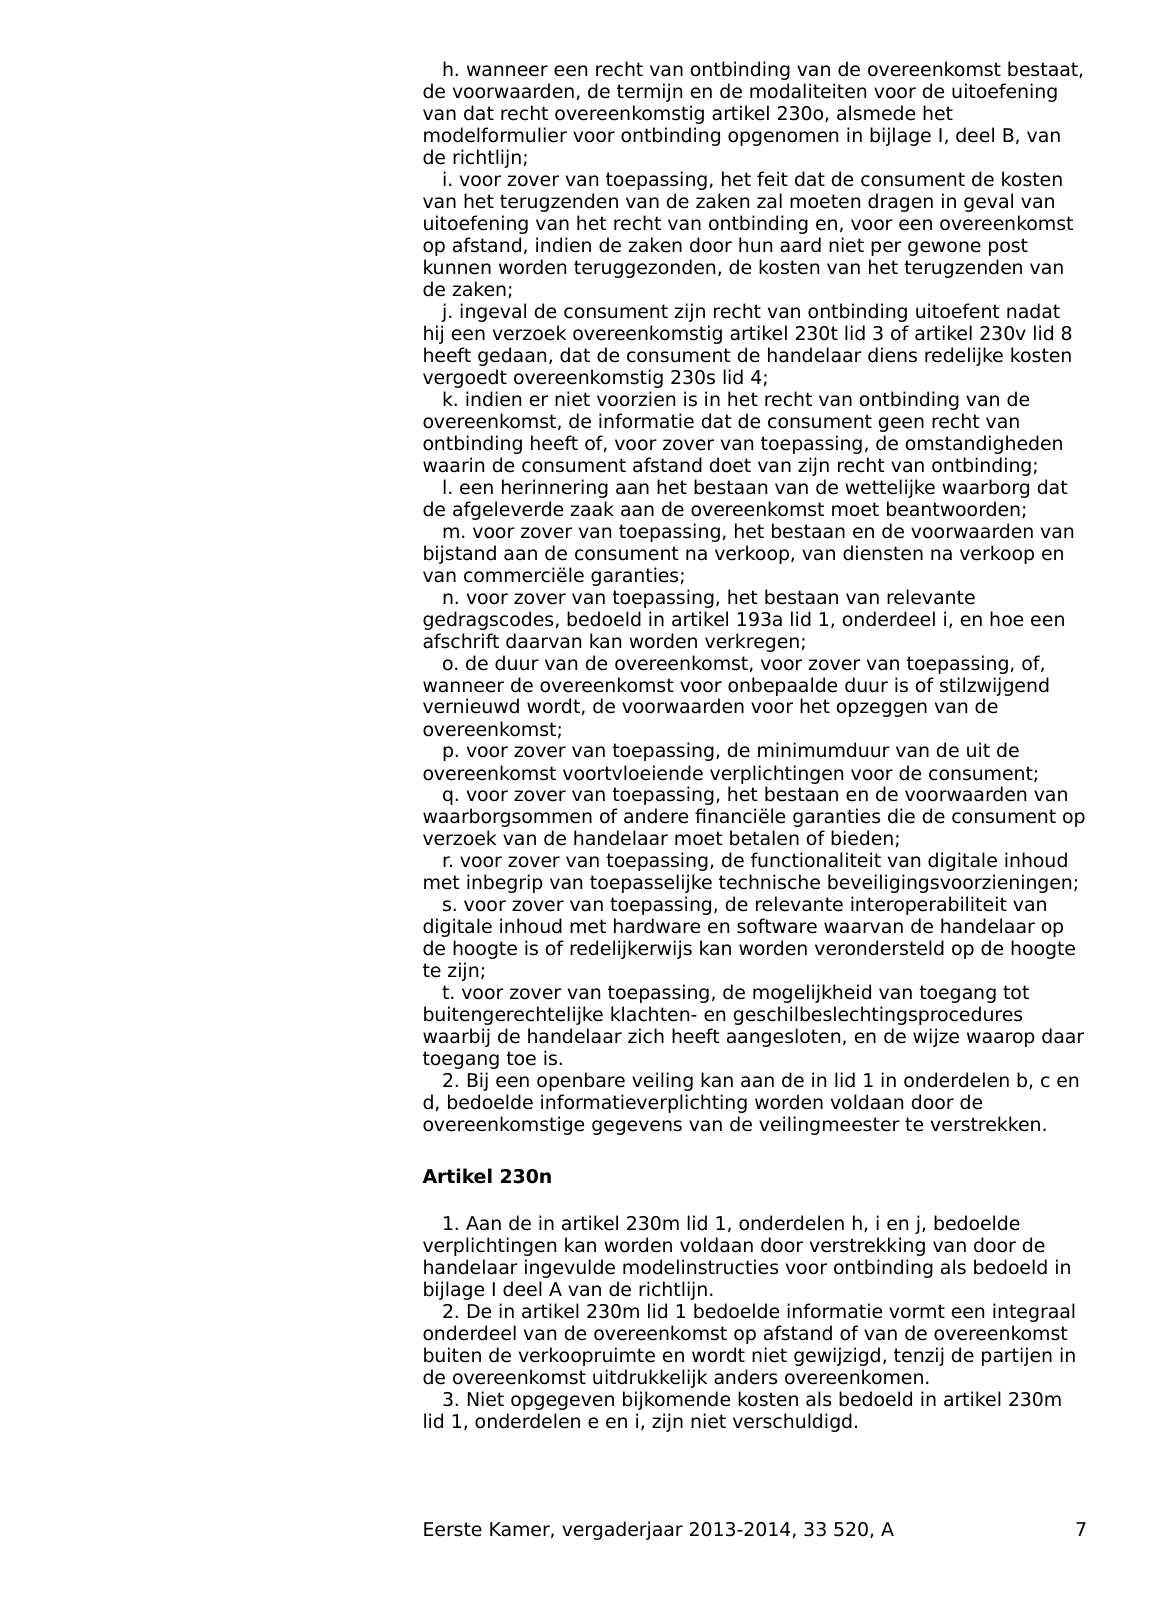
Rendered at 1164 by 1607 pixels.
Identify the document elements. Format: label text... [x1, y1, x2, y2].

text s. voor zover van toepassing, de relevante interoperabiliteit van digitale inhoud met hardware en software waarvan de handelaar op de hoogte is of redelijkerwijs kan worden verondersteld op de hoogte te zijn; [422, 894, 1087, 982]
text h. wanneer een recht van ontbinding van de overeenkomst bestaat, de voorwaarden, de termijn en de modaliteiten voor de uitoefening van dat recht overeenkomstig artikel 230o, alsmede het modelformulier voor ontbinding opgenomen in bijlage I, deel B, van de richtlijn; [422, 59, 1087, 169]
text 3. Niet opgegeven bijkomende kosten als bedoeld in artikel 230m lid 1, onderdelen e en i, zijn niet verschuldigd. [422, 1389, 1087, 1433]
text r. voor zover van toepassing, de functionaliteit van digitale inhoud met inbegrip van toepasselijke technische beveiligingsvoorzieningen; [422, 850, 1087, 894]
text n. voor zover van toepassing, het bestaan van relevante gedragscodes, bedoeld in artikel 193a lid 1, onderdeel i, en hoe een afschrift daarvan kan worden verkregen; [422, 587, 1087, 652]
text t. voor zover van toepassing, de mogelijkheid van toegang tot buitengerechtelijke klachten- en geschilbeslechtingsprocedures waarbij de handelaar zich heeft aangesloten, en de wijze waarop daar toegang toe is. [422, 982, 1087, 1070]
text 1. Aan de in artikel 230m lid 1, onderdelen h, i en j, bedoelde verplichtingen kan worden voldaan door verstrekking van door de handelaar ingevulde modelinstructies voor ontbinding als bedoeld in bijlage I deel A van de richtlijn. [422, 1213, 1087, 1301]
text 2. Bij een openbare veiling kan aan de in lid 1 in onderdelen b, c en d, bedoelde informatieverplichting worden voldaan door de overeenkomstige gegevens van de veilingmeester te verstrekken. [422, 1070, 1087, 1136]
text 2. De in artikel 230m lid 1 bedoelde informatie vormt een integraal onderdeel van de overeenkomst op afstand of van de overeenkomst buiten de verkoopruimte en wordt niet gewijzigd, tenzij de partijen in de overeenkomst uitdrukkelijk anders overeenkomen. [422, 1301, 1087, 1389]
text l. een herinnering aan het bestaan van de wettelijke waarborg dat de afgeleverde zaak aan de overeenkomst moet beantwoorden; [422, 477, 1087, 521]
subtitle Artikel 230n [422, 1166, 1087, 1188]
text i. voor zover van toepassing, het feit dat de consument de kosten van het terugzenden van de zaken zal moeten dragen in geval van uitoefening van het recht van ontbinding en, voor een overeenkomst op afstand, indien de zaken door hun aard niet per gewone post kunnen worden teruggezonden, de kosten van het terugzenden van de zaken; [422, 169, 1087, 301]
text m. voor zover van toepassing, het bestaan en de voorwaarden van bijstand aan de consument na verkoop, van diensten na verkoop en van commerciële garanties; [422, 521, 1087, 587]
text j. ingeval de consument zijn recht van ontbinding uitoefent nadat hij een verzoek overeenkomstig artikel 230t lid 3 of artikel 230v lid 8 heeft gedaan, dat de consument de handelaar diens redelijke kosten vergoedt overeenkomstig 230s lid 4; [422, 301, 1087, 389]
text k. indien er niet voorzien is in het recht van ontbinding van de overeenkomst, de informatie dat de consument geen recht van ontbinding heeft of, voor zover van toepassing, de omstandigheden waarin de consument afstand doet van zijn recht van ontbinding; [422, 389, 1087, 477]
text q. voor zover van toepassing, het bestaan en de voorwaarden van waarborgsommen of andere financiële garanties die de consument op verzoek van de handelaar moet betalen of bieden; [422, 784, 1087, 850]
text o. de duur van de overeenkomst, voor zover van toepassing, of, wanneer de overeenkomst voor onbepaalde duur is of stilzwijgend vernieuwd wordt, de voorwaarden voor het opzeggen van de overeenkomst; [422, 652, 1087, 740]
text p. voor zover van toepassing, de minimumduur van de uit de overeenkomst voortvloeiende verplichtingen voor de consument; [422, 740, 1087, 784]
